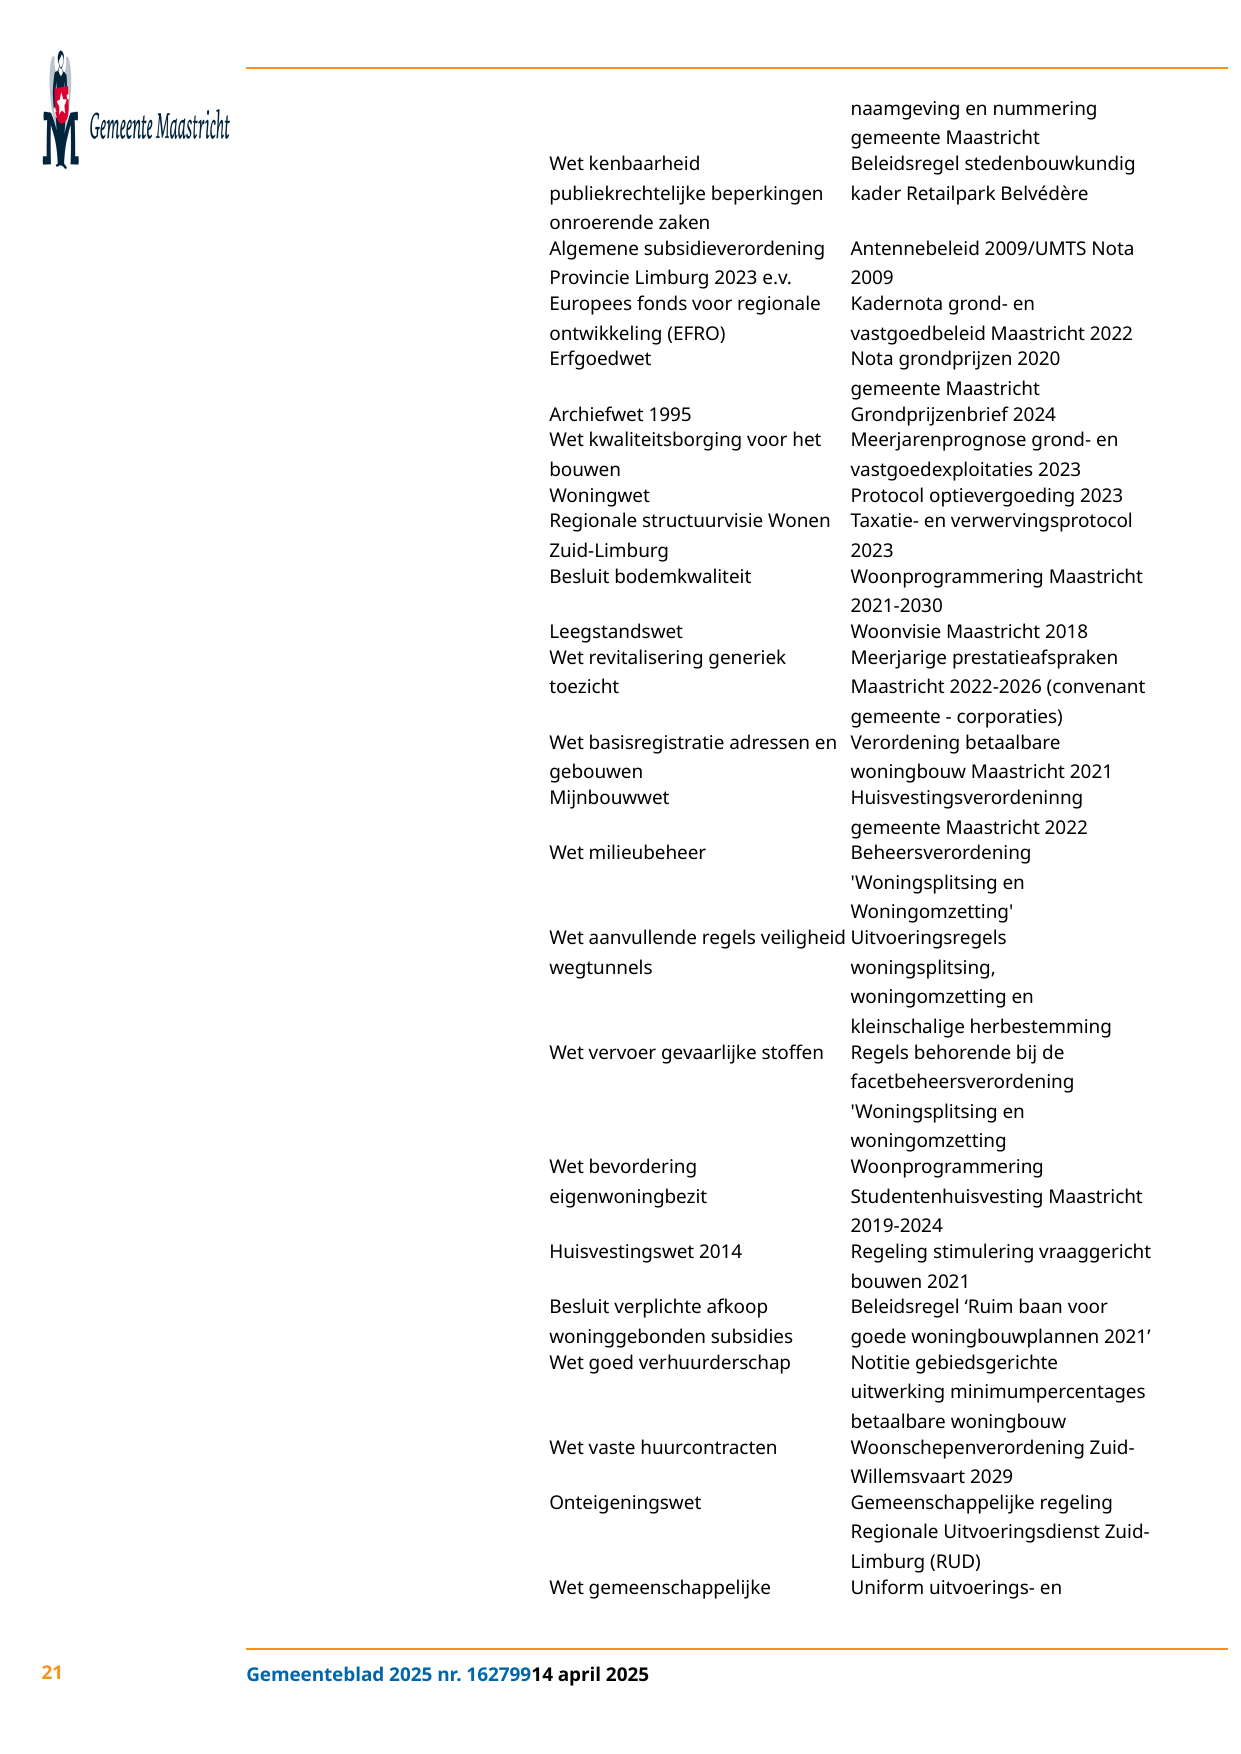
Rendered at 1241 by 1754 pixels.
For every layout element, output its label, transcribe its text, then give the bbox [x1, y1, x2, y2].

table_cell Onteigeningswet [549, 1489, 850, 1574]
table_cell Archiefwet 1995 [549, 401, 850, 427]
table_cell Woonvisie Maastricht 2018 [850, 618, 1152, 644]
table_cell Grondprijzenbrief 2024 [850, 401, 1152, 427]
table_cell Wet vaste huurcontracten [549, 1434, 850, 1489]
table_cell Beleidsregel stedenbouwkundig kader Retailpark Belvédère [850, 150, 1152, 235]
table_cell Woonprogrammering Maastricht 2021-2030 [850, 563, 1152, 618]
table_cell Protocol optievergoeding 2023 [850, 482, 1152, 508]
table_cell Verordening betaalbare woningbouw Maastricht 2021 [850, 729, 1152, 784]
table_cell Besluit verplichte afkoop woninggebonden subsidies [549, 1294, 850, 1349]
table_cell Wet aanvullende regels veiligheid wegtunnels [549, 925, 850, 1039]
table_cell Taxatie- en verwervingsprotocol 2023 [850, 508, 1152, 563]
table_cell Meerjarenprognose grond- en vastgoedexploitaties 2023 [850, 427, 1152, 482]
table_cell Antennebeleid 2009/UMTS Nota 2009 [850, 235, 1152, 290]
table_cell Leegstandswet [549, 618, 850, 644]
table_cell Wet goed verhuurderschap [549, 1349, 850, 1434]
table_cell Wet kenbaarheid publiekrechtelijke beperkingen onroerende zaken [549, 150, 850, 235]
table_cell naamgeving en nummering gemeente Maastricht [850, 95, 1152, 150]
table_cell Algemene subsidieverordening Provincie Limburg 2023 e.v. [549, 235, 850, 290]
table_cell [549, 95, 850, 150]
table_cell Notitie gebiedsgerichte uitwerking minimumpercentages betaalbare woningbouw [850, 1349, 1152, 1434]
table_cell Uniform uitvoerings- en [850, 1574, 1152, 1600]
table_cell Wet milieubeheer [549, 840, 850, 924]
table_cell Regeling stimulering vraaggericht bouwen 2021 [850, 1238, 1152, 1294]
table_cell Besluit bodemkwaliteit [549, 563, 850, 618]
table_cell Woonprogrammering Studentenhuisvesting Maastricht 2019-2024 [850, 1154, 1152, 1238]
picture [41, 47, 231, 172]
table_cell Huisvestingsverordeninng gemeente Maastricht 2022 [850, 784, 1152, 839]
table_cell Wet bevordering eigenwoningbezit [549, 1154, 850, 1238]
table_cell Beleidsregel ‘Ruim baan voor goede woningbouwplannen 2021’ [850, 1294, 1152, 1349]
table_cell Europees fonds voor regionale ontwikkeling (EFRO) [549, 290, 850, 346]
table_cell Woonschepenverordening Zuid-Willemsvaart 2029 [850, 1434, 1152, 1489]
table_cell Erfgoedwet [549, 346, 850, 401]
table_cell Wet gemeenschappelijke [549, 1574, 850, 1600]
table_cell Mijnbouwwet [549, 784, 850, 839]
table_cell Kadernota grond- en vastgoedbeleid Maastricht 2022 [850, 290, 1152, 346]
table_cell Beheersverordening 'Woningsplitsing en Woningomzetting' [850, 840, 1152, 924]
table_cell Wet kwaliteitsborging voor het bouwen [549, 427, 850, 482]
table_cell Uitvoeringsregels woningsplitsing, woningomzetting en kleinschalige herbestemming [850, 925, 1152, 1039]
table_cell [248, 95, 549, 1600]
table_cell Wet basisregistratie adressen en gebouwen [549, 729, 850, 784]
table_cell Regionale structuurvisie Wonen Zuid-Limburg [549, 508, 850, 563]
table_cell Wet vervoer gevaarlijke stoffen [549, 1039, 850, 1153]
table_cell Nota grondprijzen 2020 gemeente Maastricht [850, 346, 1152, 401]
table_cell Gemeenschappelijke regeling Regionale Uitvoeringsdienst Zuid-Limburg (RUD) [850, 1489, 1152, 1574]
table_cell Huisvestingswet 2014 [549, 1238, 850, 1294]
table_cell Meerjarige prestatieafspraken Maastricht 2022-2026 (convenant gemeente - corporaties) [850, 644, 1152, 729]
table_cell Regels behorende bij de facetbeheersverordening 'Woningsplitsing en woningomzetting [850, 1039, 1152, 1153]
table_cell Wet revitalisering generiek toezicht [549, 644, 850, 729]
table_cell Woningwet [549, 482, 850, 508]
